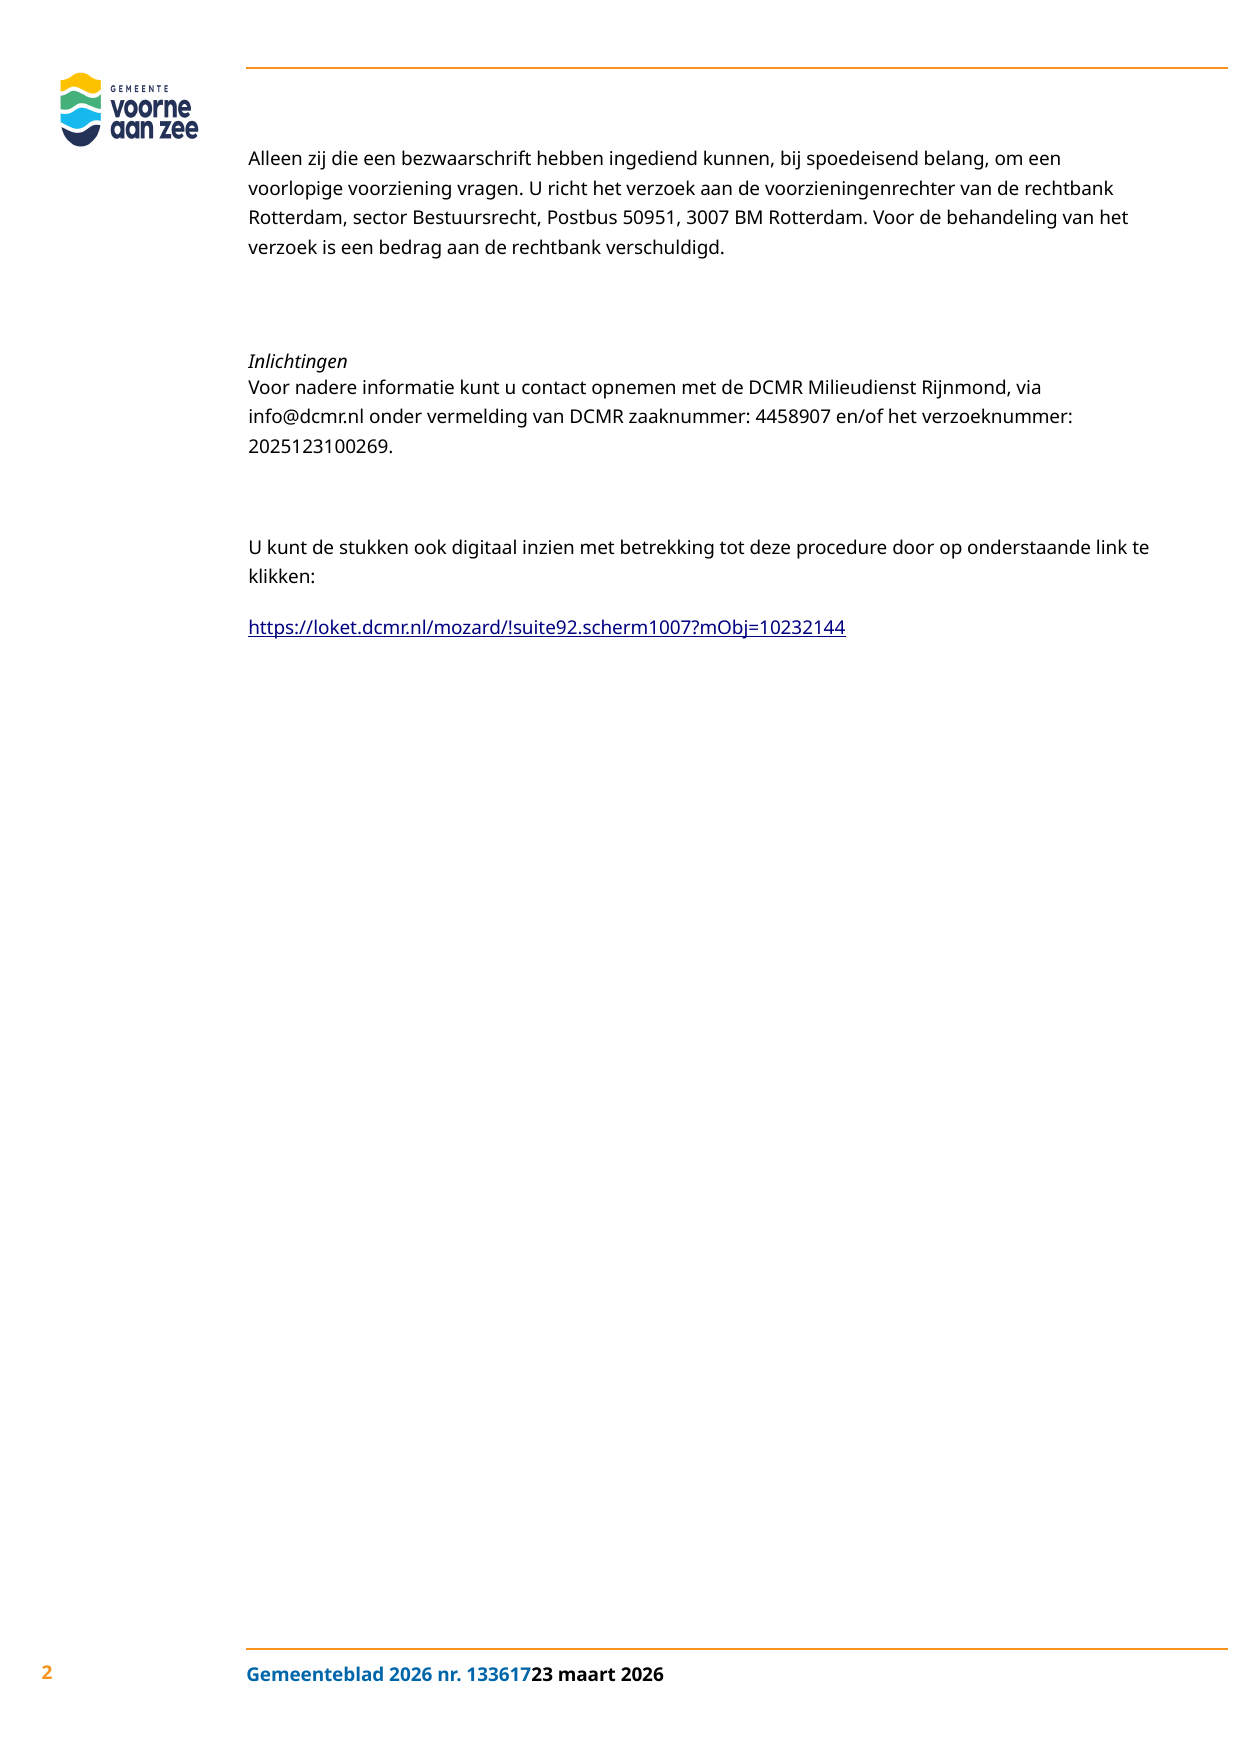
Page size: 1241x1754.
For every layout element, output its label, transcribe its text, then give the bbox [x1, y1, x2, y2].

picture [41, 47, 231, 172]
text https://loket.dcmr.nl/mozard/!suite92.scherm1007?mObj=10232144 [248, 614, 1152, 640]
text U kunt de stukken ook digitaal inzien met betrekking tot deze procedure door op onderstaande link te klikken: [248, 534, 1152, 589]
text Voor nadere informatie kunt u contact opnemen met de DCMR Milieudienst Rijnmond, via info@dcmr.nl onder vermelding van DCMR zaaknummer: 4458907 en/of het verzoeknummer: 2025123100269. [248, 374, 1152, 459]
text Alleen zij die een bezwaarschrift hebben ingediend kunnen, bij spoedeisend belang, om een voorlopige voorziening vragen. U richt het verzoek aan de voorzieningenrechter van de rechtbank Rotterdam, sector Bestuursrecht, Postbus 50951, 3007 BM Rotterdam. Voor de behandeling van het verzoek is een bedrag aan de rechtbank verschuldigd. [248, 145, 1152, 260]
text Inlichtingen [248, 348, 1152, 374]
